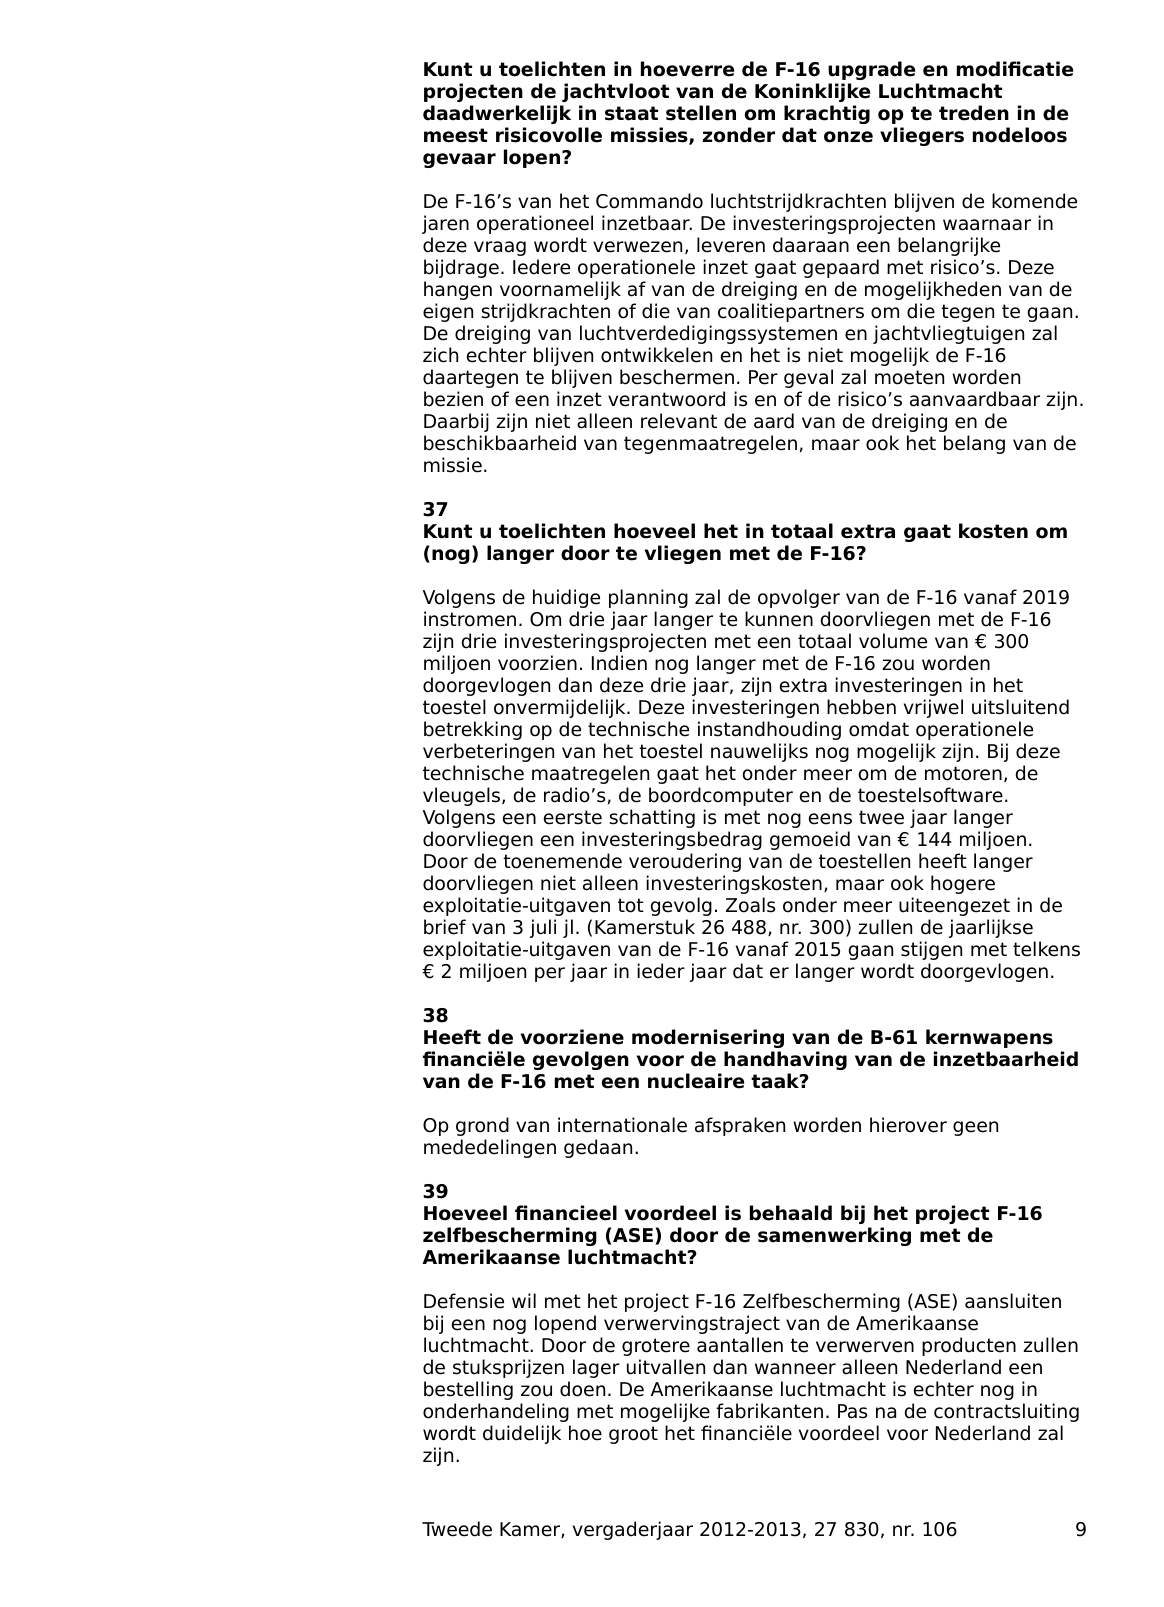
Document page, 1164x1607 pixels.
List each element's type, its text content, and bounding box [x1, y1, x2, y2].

text 39 [422, 1181, 1087, 1203]
text De F-16’s van het Commando luchtstrijdkrachten blijven de komende jaren operationeel inzetbaar. De investeringsprojecten waarnaar in deze vraag wordt verwezen, leveren daaraan een belangrijke bijdrage. Iedere operationele inzet gaat gepaard met risico’s. Deze hangen voornamelijk af van de dreiging en de mogelijkheden van de eigen strijdkrachten of die van coalitiepartners om die tegen te gaan. De dreiging van luchtverdedigingssystemen en jachtvliegtuigen zal zich echter blijven ontwikkelen en het is niet mogelijk de F-16 daartegen te blijven beschermen. Per geval zal moeten worden bezien of een inzet verantwoord is en of de risico’s aanvaardbaar zijn. Daarbij zijn niet alleen relevant de aard van de dreiging en de beschikbaarheid van tegenmaatregelen, maar ook het belang van de missie. [422, 191, 1087, 477]
text Volgens de huidige planning zal de opvolger van de F-16 vanaf 2019 instromen. Om drie jaar langer te kunnen doorvliegen met de F-16 zijn drie investeringsprojecten met een totaal volume van € 300 miljoen voorzien. Indien nog langer met de F-16 zou worden doorgevlogen dan deze drie jaar, zijn extra investeringen in het toestel onvermijdelijk. Deze investeringen hebben vrijwel uitsluitend betrekking op de technische instandhouding omdat operationele verbeteringen van het toestel nauwelijks nog mogelijk zijn. Bij deze technische maatregelen gaat het onder meer om de motoren, de vleugels, de radio’s, de boordcomputer en de toestelsoftware. Volgens een eerste schatting is met nog eens twee jaar langer doorvliegen een investeringsbedrag gemoeid van € 144 miljoen. [422, 587, 1087, 851]
text Door de toenemende veroudering van de toestellen heeft langer doorvliegen niet alleen investeringskosten, maar ook hogere exploitatie-uitgaven tot gevolg. Zoals onder meer uiteengezet in de brief van 3 juli jl. (Kamerstuk 26 488, nr. 300) zullen de jaarlijkse exploitatie-uitgaven van de F-16 vanaf 2015 gaan stijgen met telkens € 2 miljoen per jaar in ieder jaar dat er langer wordt doorgevlogen. [422, 851, 1087, 983]
text 38 [422, 1005, 1087, 1027]
text 37 [422, 499, 1087, 521]
text Hoeveel financieel voordeel is behaald bij het project F-16 zelfbescherming (ASE) door de samenwerking met de Amerikaanse luchtmacht? [422, 1203, 1087, 1269]
text Kunt u toelichten in hoeverre de F-16 upgrade en modificatie projecten de jachtvloot van de Koninklijke Luchtmacht daadwerkelijk in staat stellen om krachtig op te treden in de meest risicovolle missies, zonder dat onze vliegers nodeloos gevaar lopen? [422, 59, 1087, 169]
text Op grond van internationale afspraken worden hierover geen mededelingen gedaan. [422, 1115, 1087, 1159]
text Heeft de voorziene modernisering van de B-61 kernwapens financiële gevolgen voor de handhaving van de inzetbaarheid van de F-16 met een nucleaire taak? [422, 1027, 1087, 1093]
text Defensie wil met het project F-16 Zelfbescherming (ASE) aansluiten bij een nog lopend verwervingstraject van de Amerikaanse luchtmacht. Door de grotere aantallen te verwerven producten zullen de stuksprijzen lager uitvallen dan wanneer alleen Nederland een bestelling zou doen. De Amerikaanse luchtmacht is echter nog in onderhandeling met mogelijke fabrikanten. Pas na de contractsluiting wordt duidelijk hoe groot het financiële voordeel voor Nederland zal zijn. [422, 1291, 1087, 1467]
text Kunt u toelichten hoeveel het in totaal extra gaat kosten om (nog) langer door te vliegen met de F-16? [422, 521, 1087, 565]
